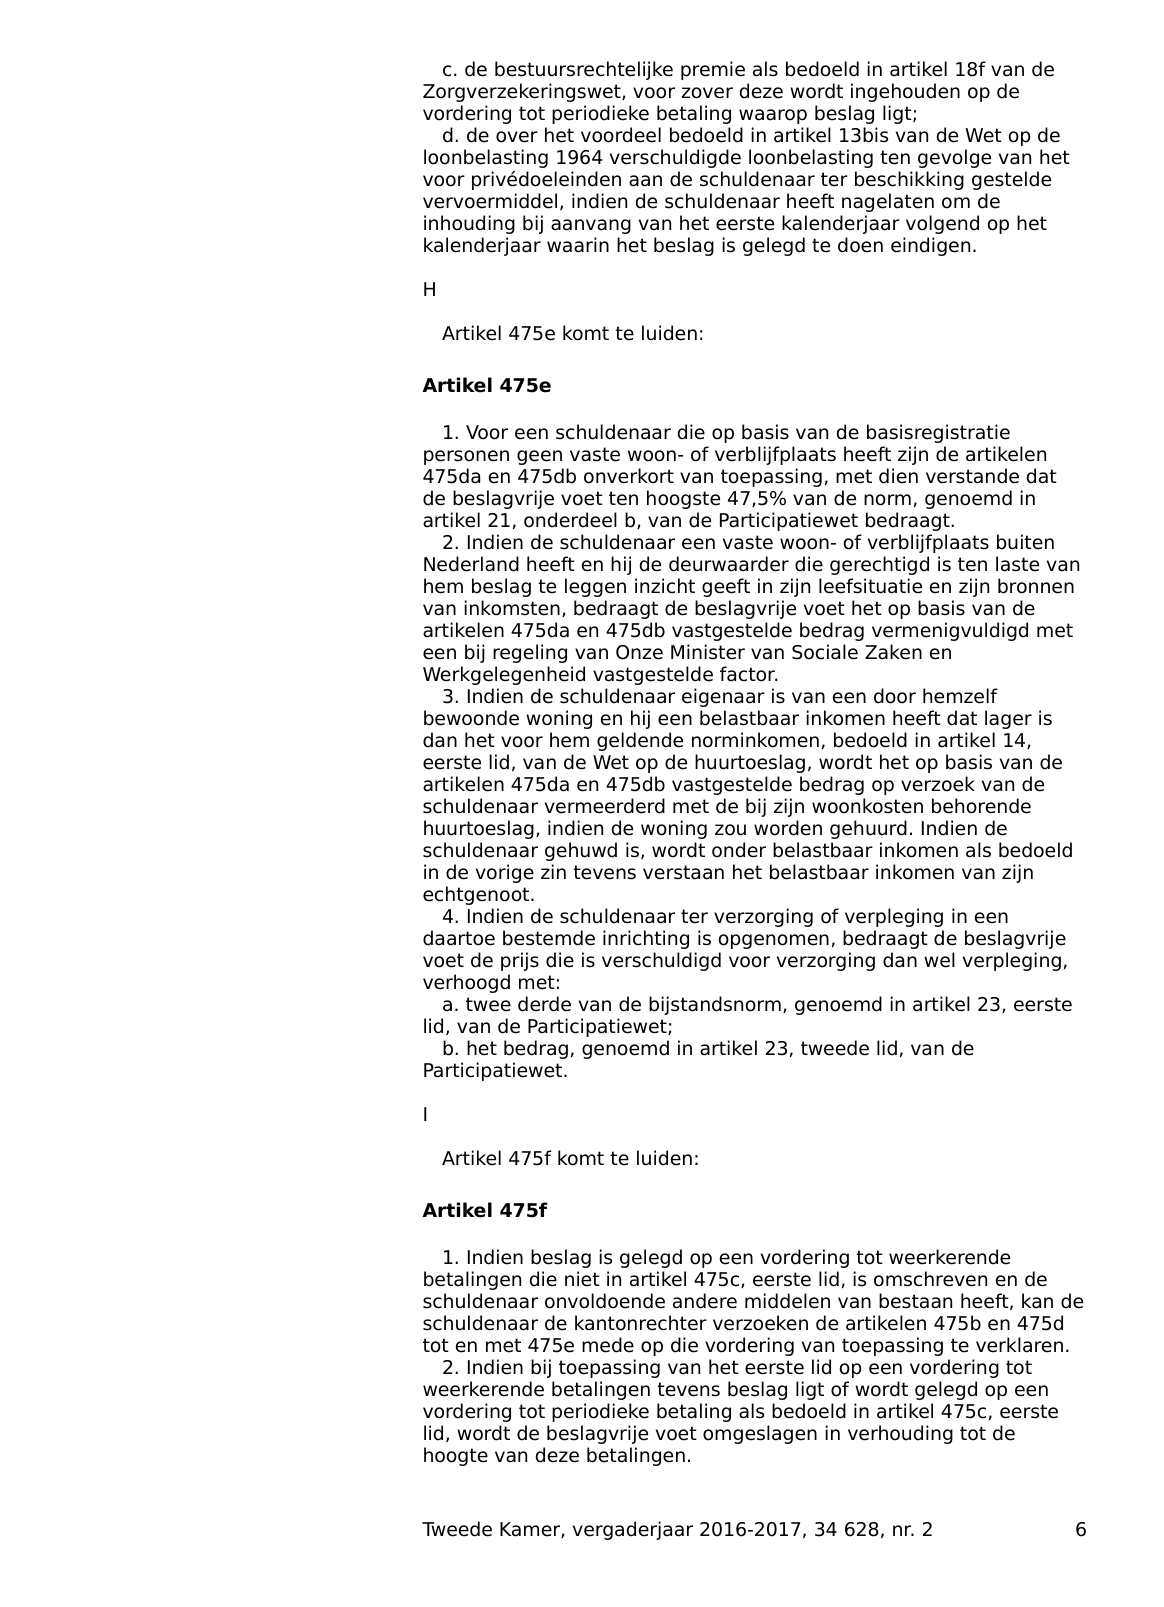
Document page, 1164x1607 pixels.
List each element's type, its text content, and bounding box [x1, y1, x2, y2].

text 3. Indien de schuldenaar eigenaar is van een door hemzelf bewoonde woning en hij een belastbaar inkomen heeft dat lager is dan het voor hem geldende norminkomen, bedoeld in artikel 14, eerste lid, van de Wet op de huurtoeslag, wordt het op basis van de artikelen 475da en 475db vastgestelde bedrag op verzoek van de schuldenaar vermeerderd met de bij zijn woonkosten behorende huurtoeslag, indien de woning zou worden gehuurd. Indien de schuldenaar gehuwd is, wordt onder belastbaar inkomen als bedoeld in de vorige zin tevens verstaan het belastbaar inkomen van zijn echtgenoot. [422, 686, 1087, 906]
text 2. Indien bij toepassing van het eerste lid op een vordering tot weerkerende betalingen tevens beslag ligt of wordt gelegd op een vordering tot periodieke betaling als bedoeld in artikel 475c, eerste lid, wordt de beslagvrije voet omgeslagen in verhouding tot de hoogte van deze betalingen. [422, 1357, 1087, 1467]
text 1. Voor een schuldenaar die op basis van de basisregistratie personen geen vaste woon- of verblijfplaats heeft zijn de artikelen 475da en 475db onverkort van toepassing, met dien verstande dat de beslagvrije voet ten hoogste 47,5% van de norm, genoemd in artikel 21, onderdeel b, van de Participatiewet bedraagt. [422, 422, 1087, 532]
subtitle Artikel 475e [422, 375, 1087, 397]
text Artikel 475e komt te luiden: [422, 323, 1087, 345]
text d. de over het voordeel bedoeld in artikel 13bis van de Wet op de loonbelasting 1964 verschuldigde loonbelasting ten gevolge van het voor privédoeleinden aan de schuldenaar ter beschikking gestelde vervoermiddel, indien de schuldenaar heeft nagelaten om de inhouding bij aanvang van het eerste kalenderjaar volgend op het kalenderjaar waarin het beslag is gelegd te doen eindigen. [422, 125, 1087, 257]
text Artikel 475f komt te luiden: [422, 1148, 1087, 1170]
subtitle Artikel 475f [422, 1200, 1087, 1222]
text b. het bedrag, genoemd in artikel 23, tweede lid, van de Participatiewet. [422, 1038, 1087, 1082]
text a. twee derde van de bijstandsnorm, genoemd in artikel 23, eerste lid, van de Participatiewet; [422, 994, 1087, 1038]
text 2. Indien de schuldenaar een vaste woon- of verblijfplaats buiten Nederland heeft en hij de deurwaarder die gerechtigd is ten laste van hem beslag te leggen inzicht geeft in zijn leefsituatie en zijn bronnen van inkomsten, bedraagt de beslagvrije voet het op basis van de artikelen 475da en 475db vastgestelde bedrag vermenigvuldigd met een bij regeling van Onze Minister van Sociale Zaken en Werkgelegenheid vastgestelde factor. [422, 532, 1087, 686]
text I [422, 1104, 1087, 1126]
text 4. Indien de schuldenaar ter verzorging of verpleging in een daartoe bestemde inrichting is opgenomen, bedraagt de beslagvrije voet de prijs die is verschuldigd voor verzorging dan wel verpleging, verhoogd met: [422, 906, 1087, 994]
text c. de bestuursrechtelijke premie als bedoeld in artikel 18f van de Zorgverzekeringswet, voor zover deze wordt ingehouden op de vordering tot periodieke betaling waarop beslag ligt; [422, 59, 1087, 125]
text 1. Indien beslag is gelegd op een vordering tot weerkerende betalingen die niet in artikel 475c, eerste lid, is omschreven en de schuldenaar onvoldoende andere middelen van bestaan heeft, kan de schuldenaar de kantonrechter verzoeken de artikelen 475b en 475d tot en met 475e mede op die vordering van toepassing te verklaren. [422, 1247, 1087, 1357]
text H [422, 279, 1087, 301]
